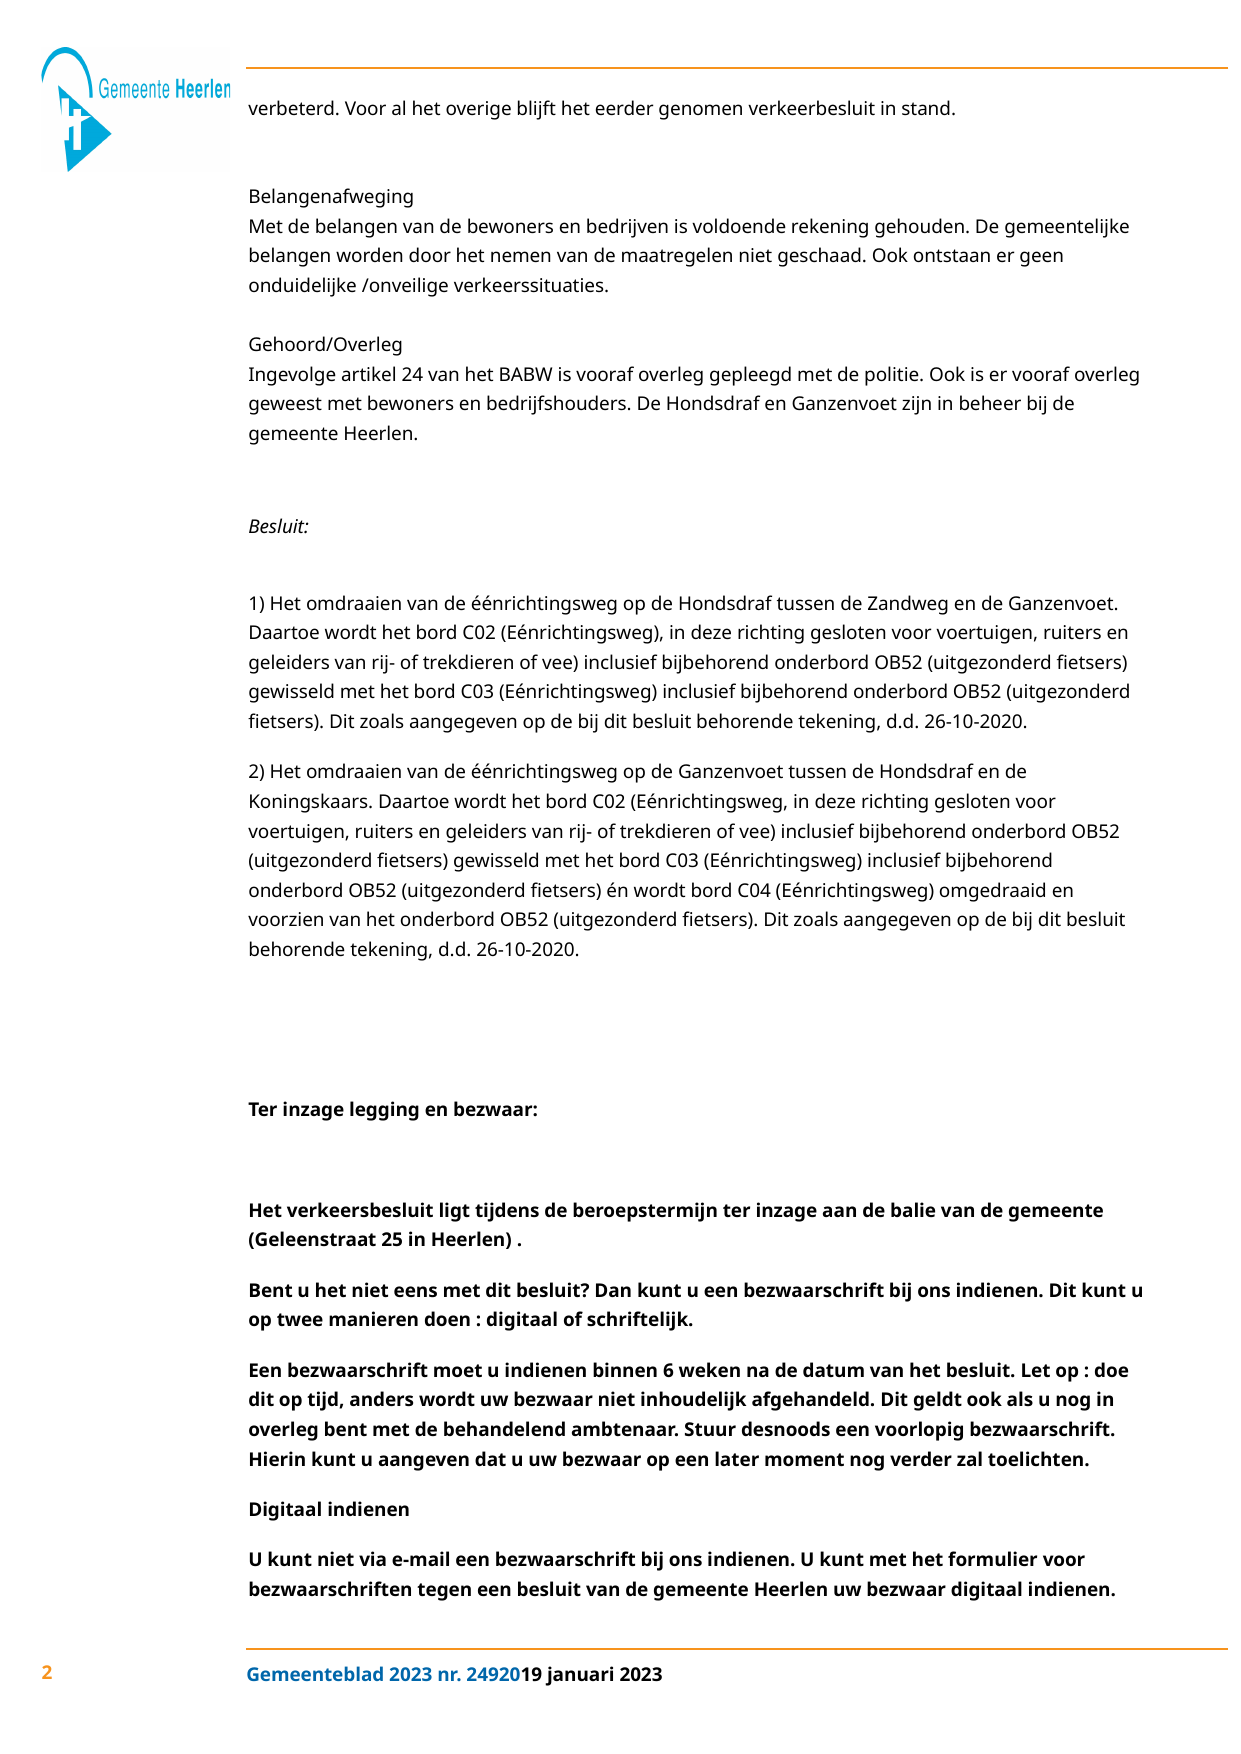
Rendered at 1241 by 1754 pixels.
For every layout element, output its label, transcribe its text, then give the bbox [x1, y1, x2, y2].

text 2) Het omdraaien van de éénrichtingsweg op de Ganzenvoet tussen de Hondsdraf en de Koningskaars. Daartoe wordt het bord C02 (Eénrichtingsweg, in deze richting gesloten voor voertuigen, ruiters en geleiders van rij- of trekdieren of vee) inclusief bijbehorend onderbord OB52 (uitgezonderd fietsers) gewisseld met het bord C03 (Eénrichtingsweg) inclusief bijbehorend onderbord OB52 (uitgezonderd fietsers) én wordt bord C04 (Eénrichtingsweg) omgedraaid en voorzien van het onderbord OB52 (uitgezonderd fietsers). Dit zoals aangegeven op de bij dit besluit behorende tekening, d.d. 26-10-2020. [248, 759, 1152, 962]
text Gehoord/Overleg [248, 331, 1152, 357]
text Ingevolge artikel 24 van het BABW is vooraf overleg gepleegd met de politie. Ook is er vooraf overleg geweest met bewoners en bedrijfshouders. De Hondsdraf en Ganzenvoet zijn in beheer bij de gemeente Heerlen. [248, 361, 1152, 446]
text U kunt niet via e-mail een bezwaarschrift bij ons indienen. U kunt met het formulier voor bezwaarschriften tegen een besluit van de gemeente Heerlen uw bezwaar digitaal indienen. [248, 1547, 1152, 1602]
picture [41, 47, 231, 172]
picture [41, 47, 59, 70]
text Bent u het niet eens met dit besluit? Dan kunt u een bezwaarschrift bij ons indienen. Dit kunt u op twee manieren doen : digitaal of schriftelijk. [248, 1277, 1152, 1332]
text Belangenafweging [248, 183, 1152, 209]
text Besluit: [248, 514, 1152, 539]
text verbeterd. Voor al het overige blijft het eerder genomen verkeerbesluit in stand. [248, 95, 1152, 121]
text Met de belangen van de bewoners en bedrijven is voldoende rekening gehouden. De gemeentelijke belangen worden door het nemen van de maatregelen niet geschaad. Ook ontstaan er geen onduidelijke /onveilige verkeerssituaties. [248, 213, 1152, 298]
text Het verkeersbesluit ligt tijdens de beroepstermijn ter inzage aan de balie van de gemeente (Geleenstraat 25 in Heerlen) . [248, 1197, 1152, 1252]
text Digitaal indienen [248, 1496, 1152, 1522]
text Een bezwaarschrift moet u indienen binnen 6 weken na de datum van het besluit. Let op : doe dit op tijd, anders wordt uw bezwaar niet inhoudelijk afgehandeld. Dit geldt ook als u nog in overleg bent met de behandelend ambtenaar. Stuur desnoods een voorlopig bezwaarschrift. Hierin kunt u aangeven dat u uw bezwaar op een later moment nog verder zal toelichten. [248, 1357, 1152, 1471]
text 1) Het omdraaien van de éénrichtingsweg op de Hondsdraf tussen de Zandweg en de Ganzenvoet. Daartoe wordt het bord C02 (Eénrichtingsweg), in deze richting gesloten voor voertuigen, ruiters en geleiders van rij- of trekdieren of vee) inclusief bijbehorend onderbord OB52 (uitgezonderd fietsers) gewisseld met het bord C03 (Eénrichtingsweg) inclusief bijbehorend onderbord OB52 (uitgezonderd fietsers). Dit zoals aangegeven op de bij dit besluit behorende tekening, d.d. 26-10-2020. [248, 590, 1152, 734]
text Ter inzage legging en bezwaar: [248, 1096, 1152, 1122]
